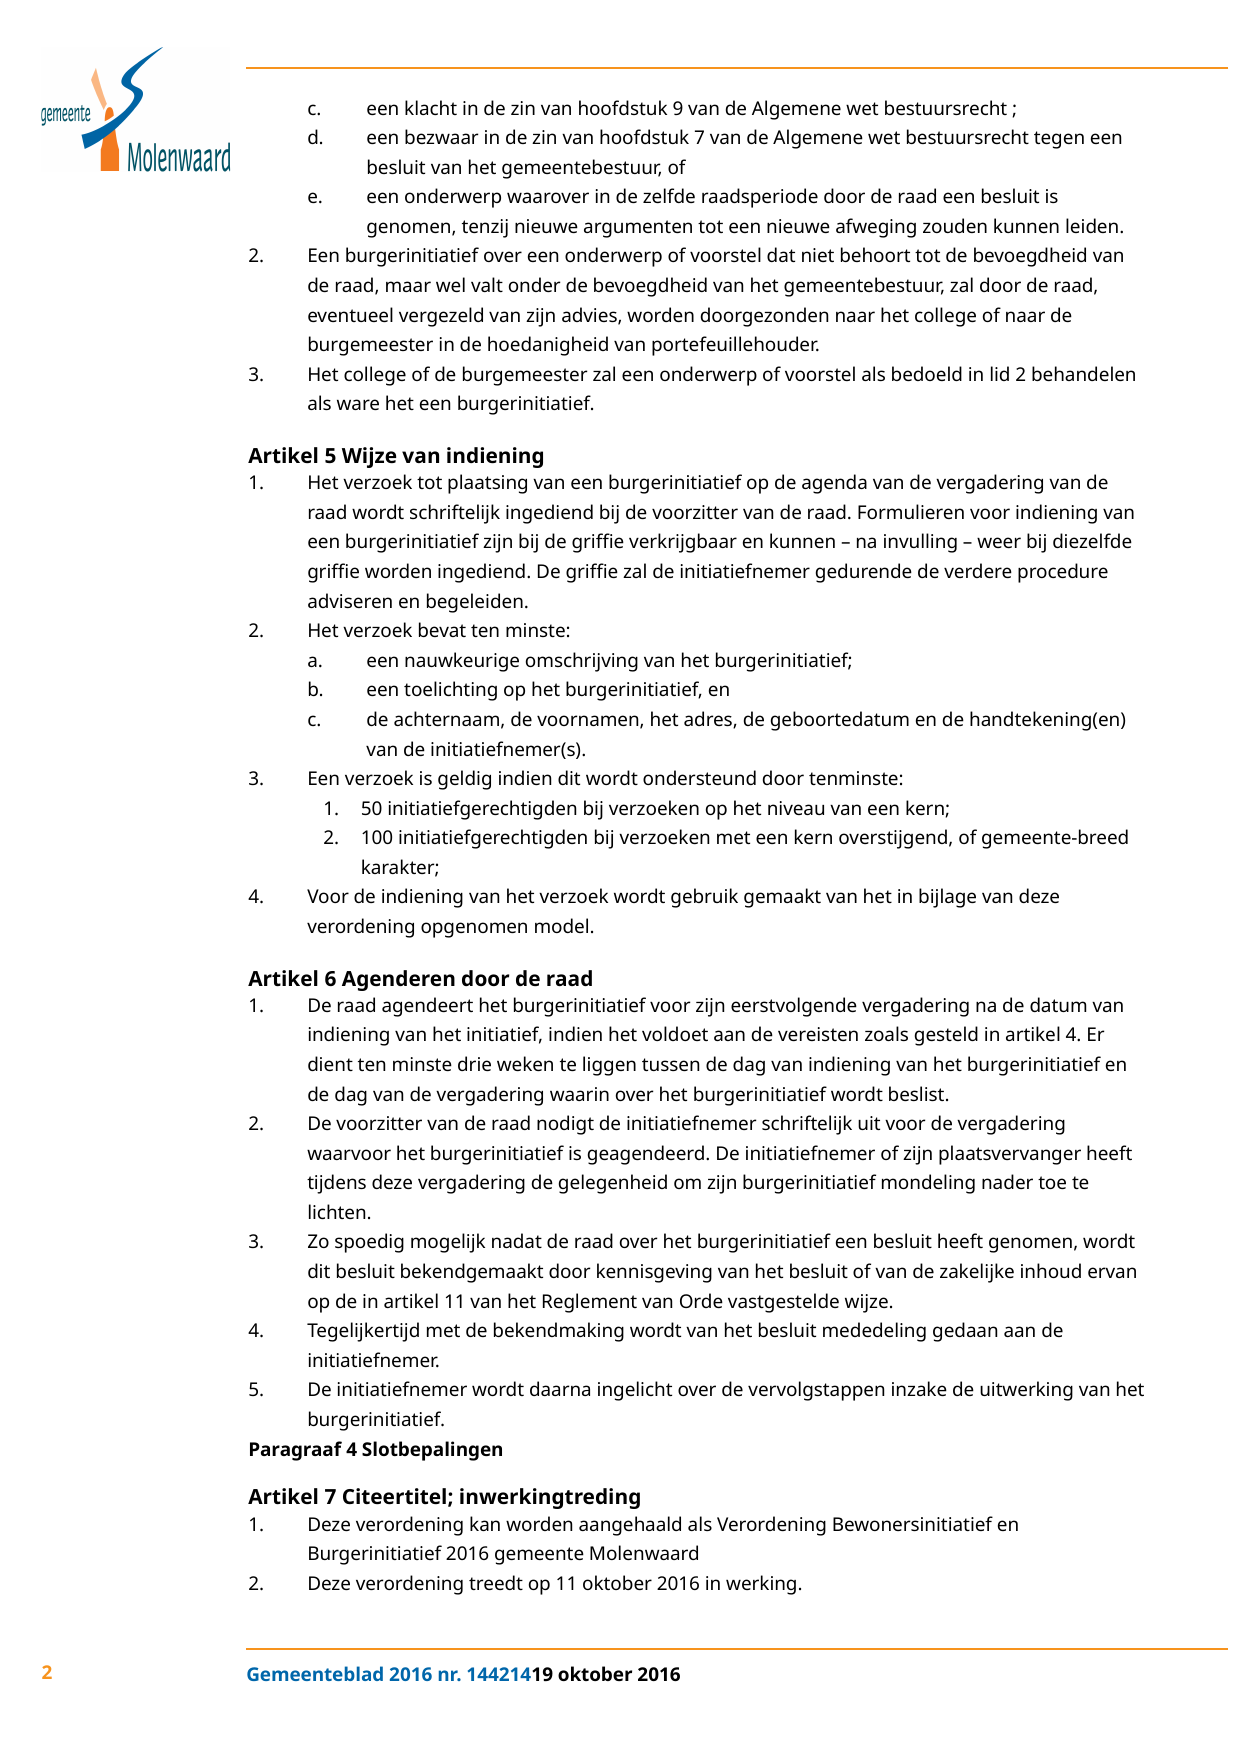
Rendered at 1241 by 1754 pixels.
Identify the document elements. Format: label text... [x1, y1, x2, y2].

list 50 initiatiefgerechtigden bij verzoeken op het niveau van een kern; [323, 795, 1152, 821]
list Het verzoek bevat ten minste: [248, 617, 1152, 643]
list de achternaam, de voornamen, het adres, de geboortedatum en de handtekening(en) van de initiatiefnemer(s). [307, 706, 1152, 761]
list een toelichting op het burgerinitiatief, en [307, 677, 1152, 702]
list Een burgerinitiatief over een onderwerp of voorstel dat niet behoort tot de bevoegdheid van de raad, maar wel valt onder de bevoegdheid van het gemeentebestuur, zal door de raad, eventueel vergezeld van zijn advies, worden doorgezonden naar het college of naar de burgemeester in de hoedanigheid van portefeuillehouder. [248, 243, 1152, 357]
list Zo spoedig mogelijk nadat de raad over het burgerinitiatief een besluit heeft genomen, wordt dit besluit bekendgemaakt door kennisgeving van het besluit of van de zakelijke inhoud ervan op de in artikel 11 van het Reglement van Orde vastgestelde wijze. [248, 1229, 1152, 1314]
text Artikel 5 Wijze van indiening [248, 441, 1152, 469]
list Deze verordening treedt op 11 oktober 2016 in werking. [248, 1570, 1152, 1596]
list Deze verordening kan worden aangehaald als Verordening Bewonersinitiatief en Burgerinitiatief 2016 gemeente Molenwaard [248, 1511, 1152, 1566]
list De initiatiefnemer wordt daarna ingelicht over de vervolgstappen inzake de uitwerking van het burgerinitiatief. [248, 1377, 1152, 1432]
list Een verzoek is geldig indien dit wordt ondersteund door tenminste: [248, 765, 1152, 791]
text Paragraaf 4 Slotbepalingen [248, 1436, 1152, 1462]
list een nauwkeurige omschrijving van het burgerinitiatief; [307, 647, 1152, 673]
list Het college of de burgemeester zal een onderwerp of voorstel als bedoeld in lid 2 behandelen als ware het een burgerinitiatief. [248, 361, 1152, 416]
list een onderwerp waarover in de zelfde raadsperiode door de raad een besluit is genomen, tenzij nieuwe argumenten tot een nieuwe afweging zouden kunnen leiden. [307, 183, 1152, 239]
list De voorzitter van de raad nodigt de initiatiefnemer schriftelijk uit voor de vergadering waarvoor het burgerinitiatief is geagendeerd. De initiatiefnemer of zijn plaatsvervanger heeft tijdens deze vergadering de gelegenheid om zijn burgerinitiatief mondeling nader toe te lichten. [248, 1110, 1152, 1225]
text Artikel 7 Citeertitel; inwerkingtreding [248, 1482, 1152, 1511]
list Tegelijkertijd met de bekendmaking wordt van het besluit mededeling gedaan aan de initiatiefnemer. [248, 1317, 1152, 1373]
list 100 initiatiefgerechtigden bij verzoeken met een kern overstijgend, of gemeente-breed karakter; [323, 824, 1152, 880]
text Artikel 6 Agenderen door de raad [248, 964, 1152, 992]
picture [41, 47, 231, 172]
list De raad agendeert het burgerinitiatief voor zijn eerstvolgende vergadering na de datum van indiening van het initiatief, indien het voldoet aan de vereisten zoals gesteld in artikel 4. Er dient ten minste drie weken te liggen tussen de dag van indiening van het burgerinitiatief en de dag van de vergadering waarin over het burgerinitiatief wordt beslist. [248, 992, 1152, 1107]
list een klacht in de zin van hoofdstuk 9 van de Algemene wet bestuursrecht ; [307, 95, 1152, 121]
list een bezwaar in de zin van hoofdstuk 7 van de Algemene wet bestuursrecht tegen een besluit van het gemeentebestuur, of [307, 124, 1152, 180]
list Voor de indiening van het verzoek wordt gebruik gemaakt van het in bijlage van deze verordening opgenomen model. [248, 884, 1152, 939]
list Het verzoek tot plaatsing van een burgerinitiatief op de agenda van de vergadering van de raad wordt schriftelijk ingediend bij de voorzitter van de raad. Formulieren voor indiening van een burgerinitiatief zijn bij de griffie verkrijgbaar en kunnen – na invulling – weer bij diezelfde griffie worden ingediend. De griffie zal de initiatiefnemer gedurende de verdere procedure adviseren en begeleiden. [248, 469, 1152, 613]
